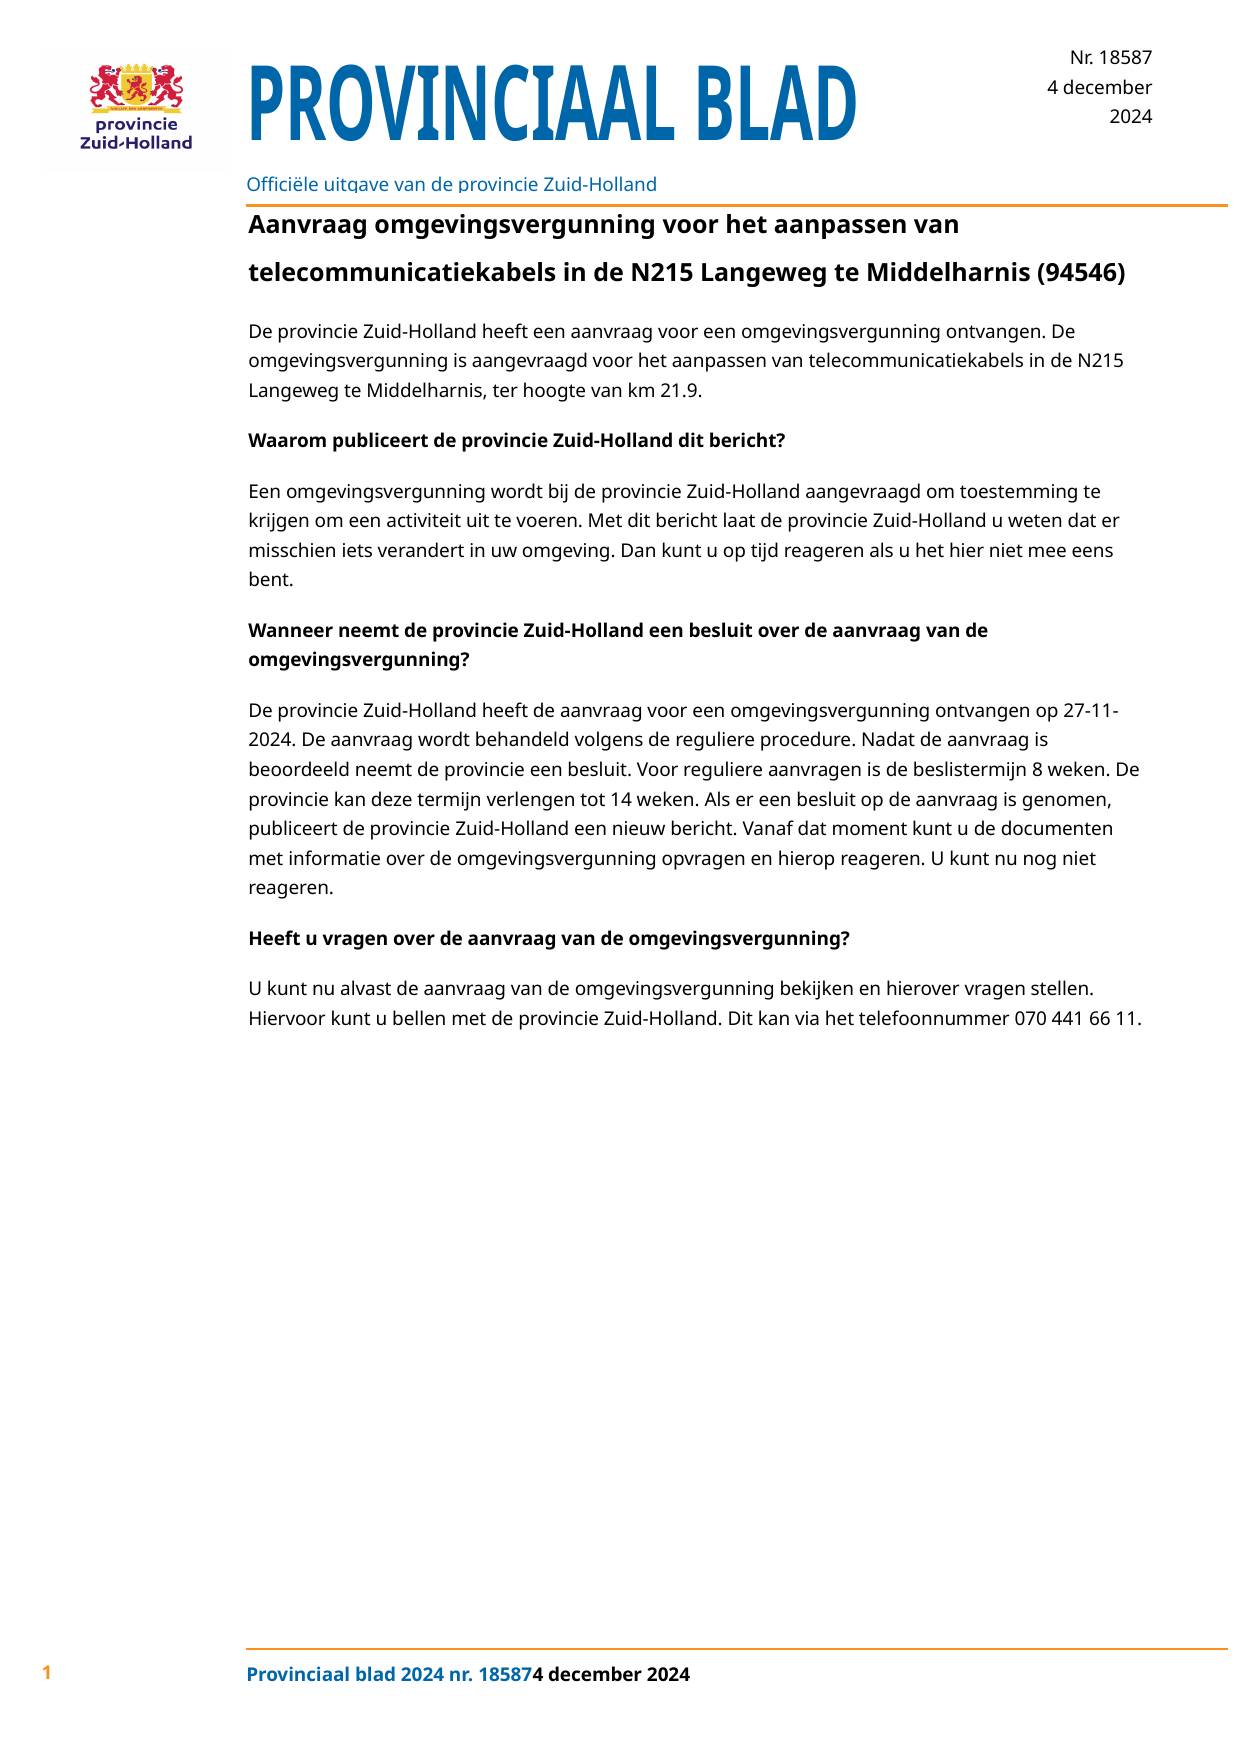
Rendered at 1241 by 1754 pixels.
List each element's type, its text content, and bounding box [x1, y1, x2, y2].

text De provincie Zuid-Holland heeft de aanvraag voor een omgevingsvergunning ontvangen op 27-11-2024. De aanvraag wordt behandeld volgens de reguliere procedure. Nadat de aanvraag is beoordeeld neemt de provincie een besluit. Voor reguliere aanvragen is de beslistermijn 8 weken. De provincie kan deze termijn verlengen tot 14 weken. Als er een besluit op de aanvraag is genomen, publiceert de provincie Zuid-Holland een nieuw bericht. Vanaf dat moment kunt u de documenten met informatie over de omgevingsvergunning opvragen en hierop reageren. U kunt nu nog niet reageren. [248, 697, 1152, 900]
text Aanvraag omgevingsvergunning voor het aanpassen van telecommunicatiekabels in de N215 Langeweg te Middelharnis (94546) [248, 207, 1152, 288]
text Waarom publiceert de provincie Zuid-Holland dit bericht? [248, 427, 1152, 453]
text Een omgevingsvergunning wordt bij de provincie Zuid-Holland aangevraagd om toestemming te krijgen om een activiteit uit te voeren. Met dit bericht laat de provincie Zuid-Holland u weten dat er misschien iets verandert in uw omgeving. Dan kunt u op tijd reageren als u het hier niet mee eens bent. [248, 478, 1152, 592]
text U kunt nu alvast de aanvraag van de omgevingsvergunning bekijken en hierover vragen stellen. Hiervoor kunt u bellen met de provincie Zuid-Holland. Dit kan via het telefoonnummer 070 441 66 11. [248, 975, 1152, 1031]
picture [41, 47, 231, 172]
text De provincie Zuid-Holland heeft een aanvraag voor een omgevingsvergunning ontvangen. De omgevingsvergunning is aangevraagd voor het aanpassen van telecommunicatiekabels in de N215 Langeweg te Middelharnis, ter hoogte van km 21.9. [248, 318, 1152, 403]
text Heeft u vragen over de aanvraag van de omgevingsvergunning? [248, 925, 1152, 951]
text Wanneer neemt de provincie Zuid-Holland een besluit over de aanvraag van de omgevingsvergunning? [248, 617, 1152, 672]
